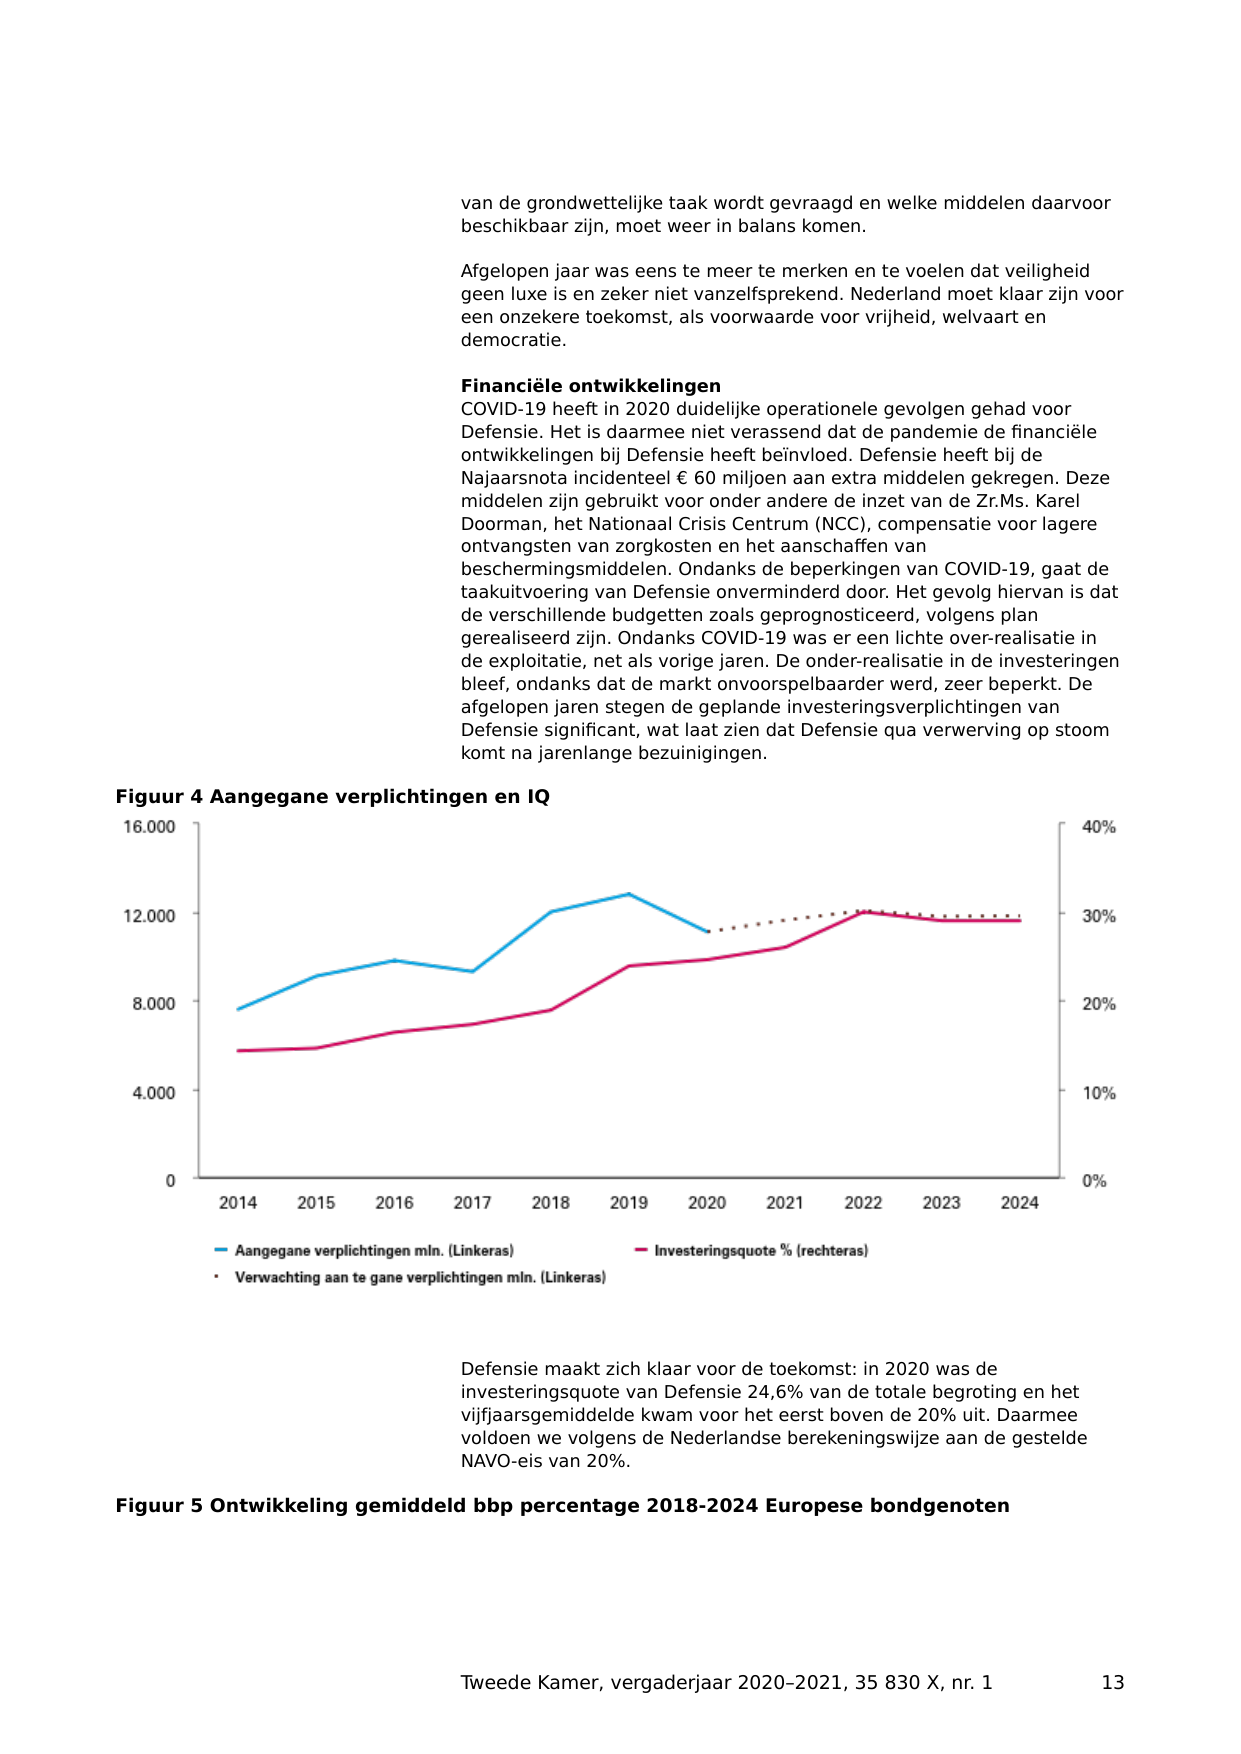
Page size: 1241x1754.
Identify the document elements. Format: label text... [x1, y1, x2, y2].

text Financiële ontwikkelingen COVID-19 heeft in 2020 duidelijke operationele gevolgen gehad voor Defensie. Het is daarmee niet verassend dat de pandemie de financiële ontwikkelingen bij Defensie heeft beïnvloed. Defensie heeft bij de Najaarsnota incidenteel € 60 miljoen aan extra middelen gekregen. Deze middelen zijn gebruikt voor onder andere de inzet van de Zr.Ms. Karel Doorman, het Nationaal Crisis Centrum (NCC), compensatie voor lagere ontvangsten van zorgkosten en het aanschaffen van beschermingsmiddelen. Ondanks de beperkingen van COVID-19, gaat de taakuitvoering van Defensie onverminderd door. Het gevolg hiervan is dat de verschillende budgetten zoals geprognosticeerd, volgens plan gerealiseerd zijn. Ondanks COVID-19 was er een lichte over-realisatie in de exploitatie, net als vorige jaren. De onder-realisatie in de investeringen bleef, ondanks dat de markt onvoorspelbaarder werd, zeer beperkt. De afgelopen jaren stegen de geplande investeringsverplichtingen van Defensie significant, wat laat zien dat Defensie qua verwerving op stoom komt na jarenlange bezuinigingen. [461, 374, 1125, 764]
title Figuur 5 Ontwikkeling gemiddeld bbp percentage 2018-2024 Europese bondgenoten [115, 1494, 1125, 1516]
text van de grondwettelijke taak wordt gevraagd en welke middelen daarvoor beschikbaar zijn, moet weer in balans komen. [461, 191, 1125, 237]
text Defensie maakt zich klaar voor de toekomst: in 2020 was de investeringsquote van Defensie 24,6% van de totale begroting en het vijfjaarsgemiddelde kwam voor het eerst boven de 20% uit. Daarmee voldoen we volgens de Nederlandse berekeningswijze aan de gestelde NAVO-eis van 20%. [461, 1357, 1125, 1472]
text Afgelopen jaar was eens te meer te merken en te voelen dat veiligheid geen luxe is en zeker niet vanzelfsprekend. Nederland moet klaar zijn voor een onzekere toekomst, als voorwaarde voor vrijheid, welvaart en democratie. [461, 259, 1125, 351]
title Figuur 4 Aangegane verplichtingen en IQ [115, 787, 1125, 808]
